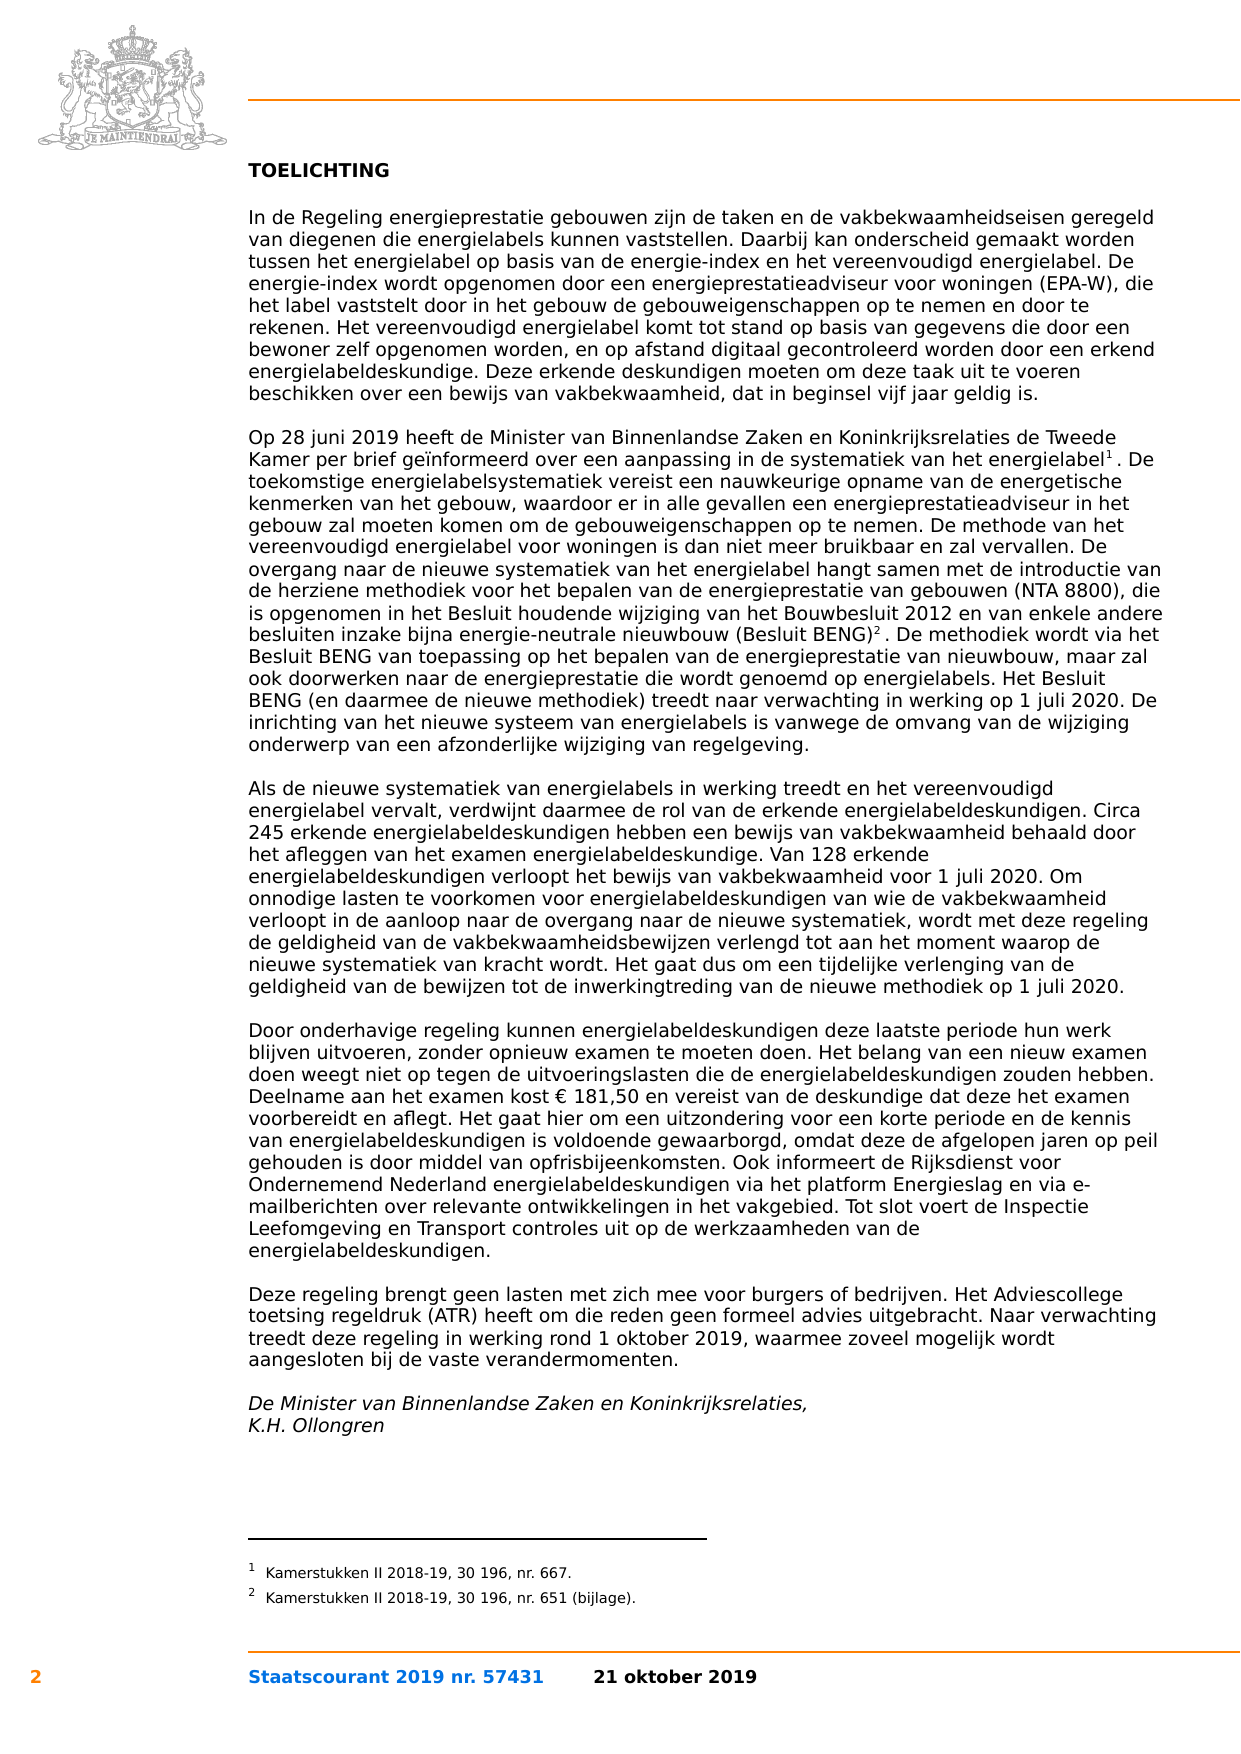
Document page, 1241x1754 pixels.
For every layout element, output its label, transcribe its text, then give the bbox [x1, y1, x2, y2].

text Kamerstukken II 2018-19, 30 196, nr. 651 (bijlage). [248, 1586, 1163, 1608]
text Als de nieuwe systematiek van energielabels in werking treedt en het vereenvoudigd energielabel vervalt, verdwijnt daarmee de rol van de erkende energielabeldeskundigen. Circa 245 erkende energielabeldeskundigen hebben een bewijs van vakbekwaamheid behaald door het afleggen van het examen energielabeldeskundige. Van 128 erkende energielabeldeskundigen verloopt het bewijs van vakbekwaamheid voor 1 juli 2020. Om onnodige lasten te voorkomen voor energielabeldeskundigen van wie de vakbekwaamheid verloopt in de aanloop naar de overgang naar de nieuwe systematiek, wordt met deze regeling de geldigheid van de vakbekwaamheidsbewijzen verlengd tot aan het moment waarop de nieuwe systematiek van kracht wordt. Het gaat dus om een tijdelijke verlenging van de geldigheid van de bewijzen tot de inwerkingtreding van de nieuwe methodiek op 1 juli 2020. [248, 778, 1163, 998]
text Op 28 juni 2019 heeft de Minister van Binnenlandse Zaken en Koninkrijksrelaties de Tweede Kamer per brief geïnformeerd over een aanpassing in de systematiek van het energielabel. De toekomstige energielabelsystematiek vereist een nauwkeurige opname van de energetische kenmerken van het gebouw, waardoor er in alle gevallen een energieprestatieadviseur in het gebouw zal moeten komen om de gebouweigenschappen op te nemen. De methode van het vereenvoudigd energielabel voor woningen is dan niet meer bruikbaar en zal vervallen. De overgang naar de nieuwe systematiek van het energielabel hangt samen met de introductie van de herziene methodiek voor het bepalen van de energieprestatie van gebouwen (NTA 8800), die is opgenomen in het Besluit houdende wijziging van het Bouwbesluit 2012 en van enkele andere besluiten inzake bijna energie-neutrale nieuwbouw (Besluit BENG). De methodiek wordt via het Besluit BENG van toepassing op het bepalen van de energieprestatie van nieuwbouw, maar zal ook doorwerken naar de energieprestatie die wordt genoemd op energielabels. Het Besluit BENG (en daarmee de nieuwe methodiek) treedt naar verwachting in werking op 1 juli 2020. De inrichting van het nieuwe systeem van energielabels is vanwege de omvang van de wijziging onderwerp van een afzonderlijke wijziging van regelgeving. [248, 427, 1163, 756]
picture [38, 25, 227, 150]
text Deze regeling brengt geen lasten met zich mee voor burgers of bedrijven. Het Adviescollege toetsing regeldruk (ATR) heeft om die reden geen formeel advies uitgebracht. Naar verwachting treedt deze regeling in werking rond 1 oktober 2019, waarmee zoveel mogelijk wordt aangesloten bij de vaste verandermomenten. [248, 1283, 1163, 1371]
subtitle TOELICHTING [248, 160, 1163, 182]
text Kamerstukken II 2018-19, 30 196, nr. 667. [248, 1561, 1163, 1583]
text Door onderhavige regeling kunnen energielabeldeskundigen deze laatste periode hun werk blijven uitvoeren, zonder opnieuw examen te moeten doen. Het belang van een nieuw examen doen weegt niet op tegen de uitvoeringslasten die de energielabeldeskundigen zouden hebben. Deelname aan het examen kost € 181,50 en vereist van de deskundige dat deze het examen voorbereidt en aflegt. Het gaat hier om een uitzondering voor een korte periode en de kennis van energielabeldeskundigen is voldoende gewaarborgd, omdat deze de afgelopen jaren op peil gehouden is door middel van opfrisbijeenkomsten. Ook informeert de Rijksdienst voor Ondernemend Nederland energielabeldeskundigen via het platform Energieslag en via e-mailberichten over relevante ontwikkelingen in het vakgebied. Tot slot voert de Inspectie Leefomgeving en Transport controles uit op de werkzaamheden van de energielabeldeskundigen. [248, 1020, 1163, 1262]
text In de Regeling energieprestatie gebouwen zijn de taken en de vakbekwaamheidseisen geregeld van diegenen die energielabels kunnen vaststellen. Daarbij kan onderscheid gemaakt worden tussen het energielabel op basis van de energie-index en het vereenvoudigd energielabel. De energie-index wordt opgenomen door een energieprestatieadviseur voor woningen (EPA-W), die het label vaststelt door in het gebouw de gebouweigenschappen op te nemen en door te rekenen. Het vereenvoudigd energielabel komt tot stand op basis van gegevens die door een bewoner zelf opgenomen worden, en op afstand digitaal gecontroleerd worden door een erkend energielabeldeskundige. Deze erkende deskundigen moeten om deze taak uit te voeren beschikken over een bewijs van vakbekwaamheid, dat in beginsel vijf jaar geldig is. [248, 207, 1163, 405]
text De Minister van Binnenlandse Zaken en Koninkrijksrelaties, K.H. Ollongren [248, 1393, 1163, 1437]
